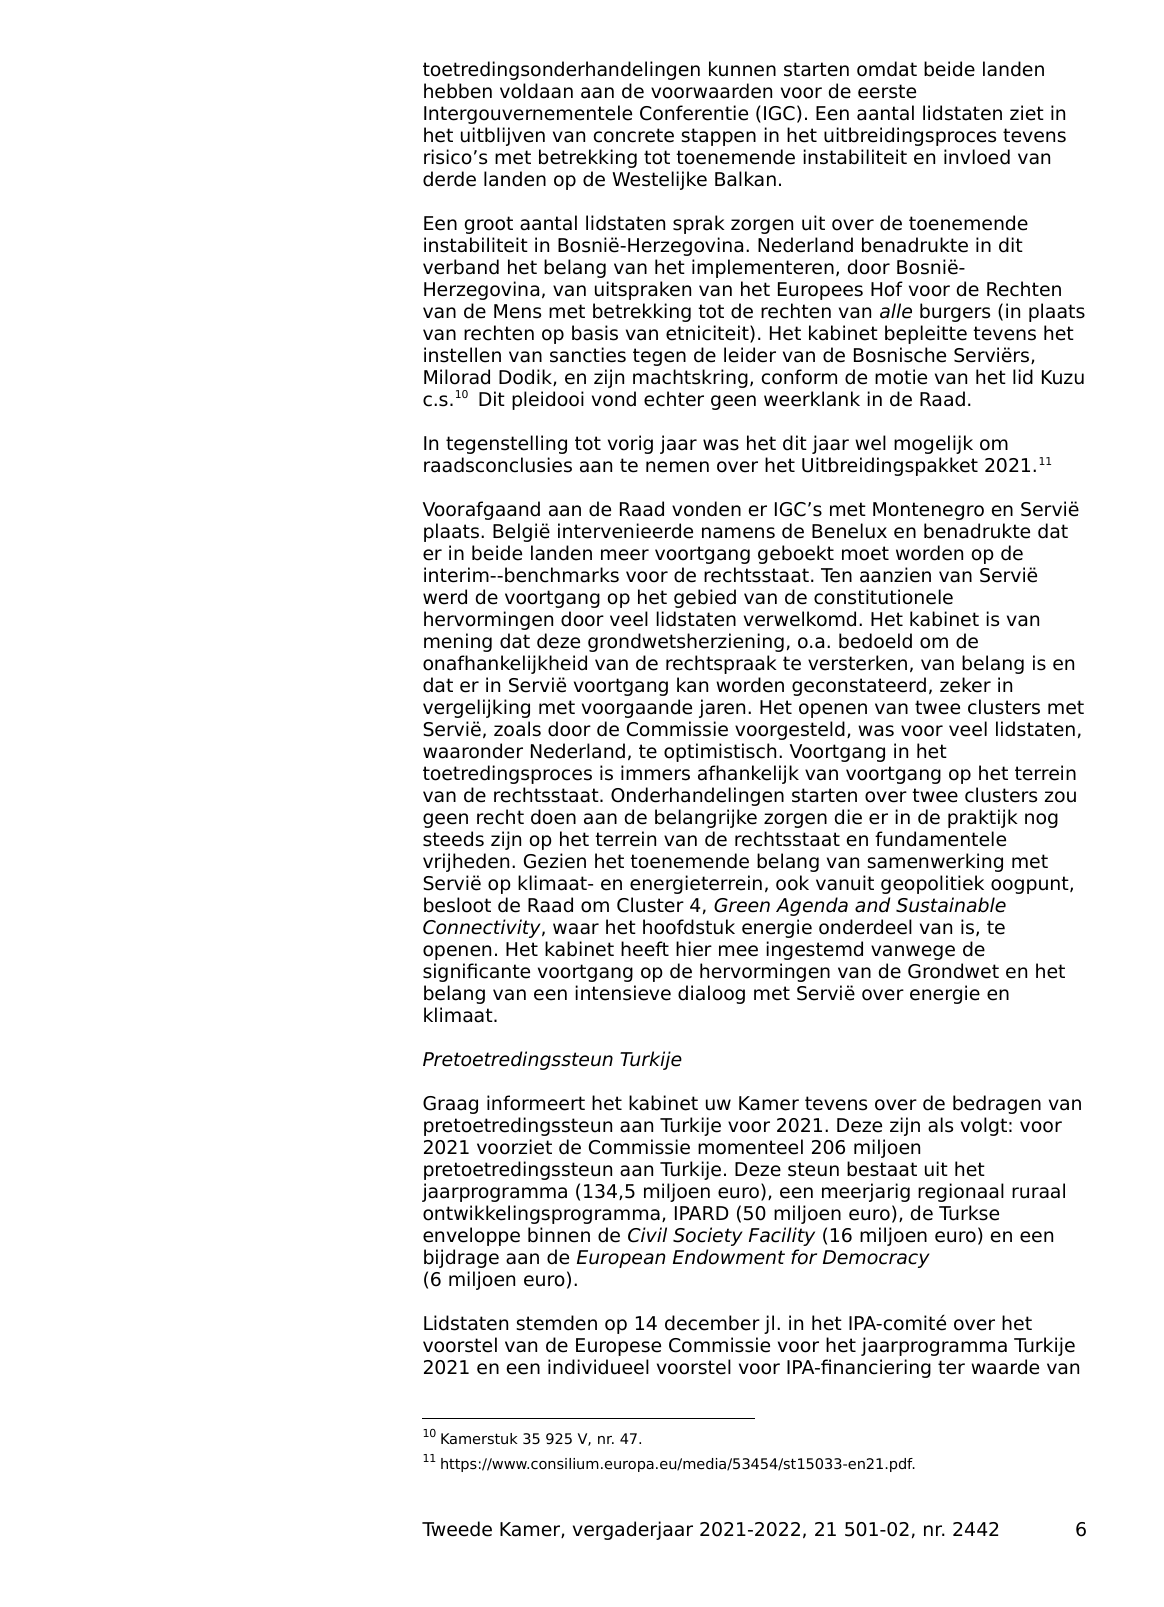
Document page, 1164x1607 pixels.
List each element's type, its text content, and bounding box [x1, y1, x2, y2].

text Een groot aantal lidstaten sprak zorgen uit over de toenemende instabiliteit in Bosnië-Herzegovina. Nederland benadrukte in dit verband het belang van het implementeren, door Bosnië-Herzegovina, van uitspraken van het Europees Hof voor de Rechten van de Mens met betrekking tot de rechten van alle burgers (in plaats van rechten op basis van etniciteit). Het kabinet bepleitte tevens het instellen van sancties tegen de leider van de Bosnische Serviërs, Milorad Dodik, en zijn machtskring, conform de motie van het lid Kuzu c.s. Dit pleidooi vond echter geen weerklank in de Raad. [422, 213, 1087, 411]
text In tegenstelling tot vorig jaar was het dit jaar wel mogelijk om raadsconclusies aan te nemen over het Uitbreidingspakket 2021. [422, 433, 1087, 477]
text https://www.consilium.europa.eu/media/53454/st15033-en21.pdf. [422, 1452, 1087, 1474]
text toetredingsonderhandelingen kunnen starten omdat beide landen hebben voldaan aan de voorwaarden voor de eerste Intergouvernementele Conferentie (IGC). Een aantal lidstaten ziet in het uitblijven van concrete stappen in het uitbreidingsproces tevens risico’s met betrekking tot toenemende instabiliteit en invloed van derde landen op de Westelijke Balkan. [422, 59, 1087, 191]
text Voorafgaand aan de Raad vonden er IGC’s met Montenegro en Servië plaats. België intervenieerde namens de Benelux en benadrukte dat er in beide landen meer voortgang geboekt moet worden op de interim--benchmarks voor de rechtsstaat. Ten aanzien van Servië werd de voortgang op het gebied van de constitutionele hervormingen door veel lidstaten verwelkomd. Het kabinet is van mening dat deze grondwetsherziening, o.a. bedoeld om de onafhankelijkheid van de rechtspraak te versterken, van belang is en dat er in Servië voortgang kan worden geconstateerd, zeker in vergelijking met voorgaande jaren. Het openen van twee clusters met Servië, zoals door de Commissie voorgesteld, was voor veel lidstaten, waaronder Nederland, te optimistisch. Voortgang in het toetredingsproces is immers afhankelijk van voortgang op het terrein van de rechtsstaat. Onderhandelingen starten over twee clusters zou geen recht doen aan de belangrijke zorgen die er in de praktijk nog steeds zijn op het terrein van de rechtsstaat en fundamentele vrijheden. Gezien het toenemende belang van samenwerking met Servië op klimaat- en energieterrein, ook vanuit geopolitiek oogpunt, besloot de Raad om Cluster 4, Green Agenda and Sustainable Connectivity, waar het hoofdstuk energie onderdeel van is, te openen. Het kabinet heeft hier mee ingestemd vanwege de significante voortgang op de hervormingen van de Grondwet en het belang van een intensieve dialoog met Servië over energie en klimaat. [422, 499, 1087, 1027]
subtitle Pretoetredingssteun Turkije [422, 1049, 1087, 1071]
text Graag informeert het kabinet uw Kamer tevens over de bedragen van pretoetredingssteun aan Turkije voor 2021. Deze zijn als volgt: voor 2021 voorziet de Commissie momenteel 206 miljoen pretoetredingssteun aan Turkije. Deze steun bestaat uit het jaarprogramma (134,5 miljoen euro), een meerjarig regionaal ruraal ontwikkelingsprogramma, IPARD (50 miljoen euro), de Turkse enveloppe binnen de Civil Society Facility (16 miljoen euro) en een bijdrage aan de European Endowment for Democracy (6 miljoen euro). [422, 1093, 1087, 1291]
text Kamerstuk 35 925 V, nr. 47. [422, 1427, 1087, 1449]
text Lidstaten stemden op 14 december jl. in het IPA-comité over het voorstel van de Europese Commissie voor het jaarprogramma Turkije 2021 en een individueel voorstel voor IPA-financiering ter waarde van [422, 1313, 1087, 1379]
